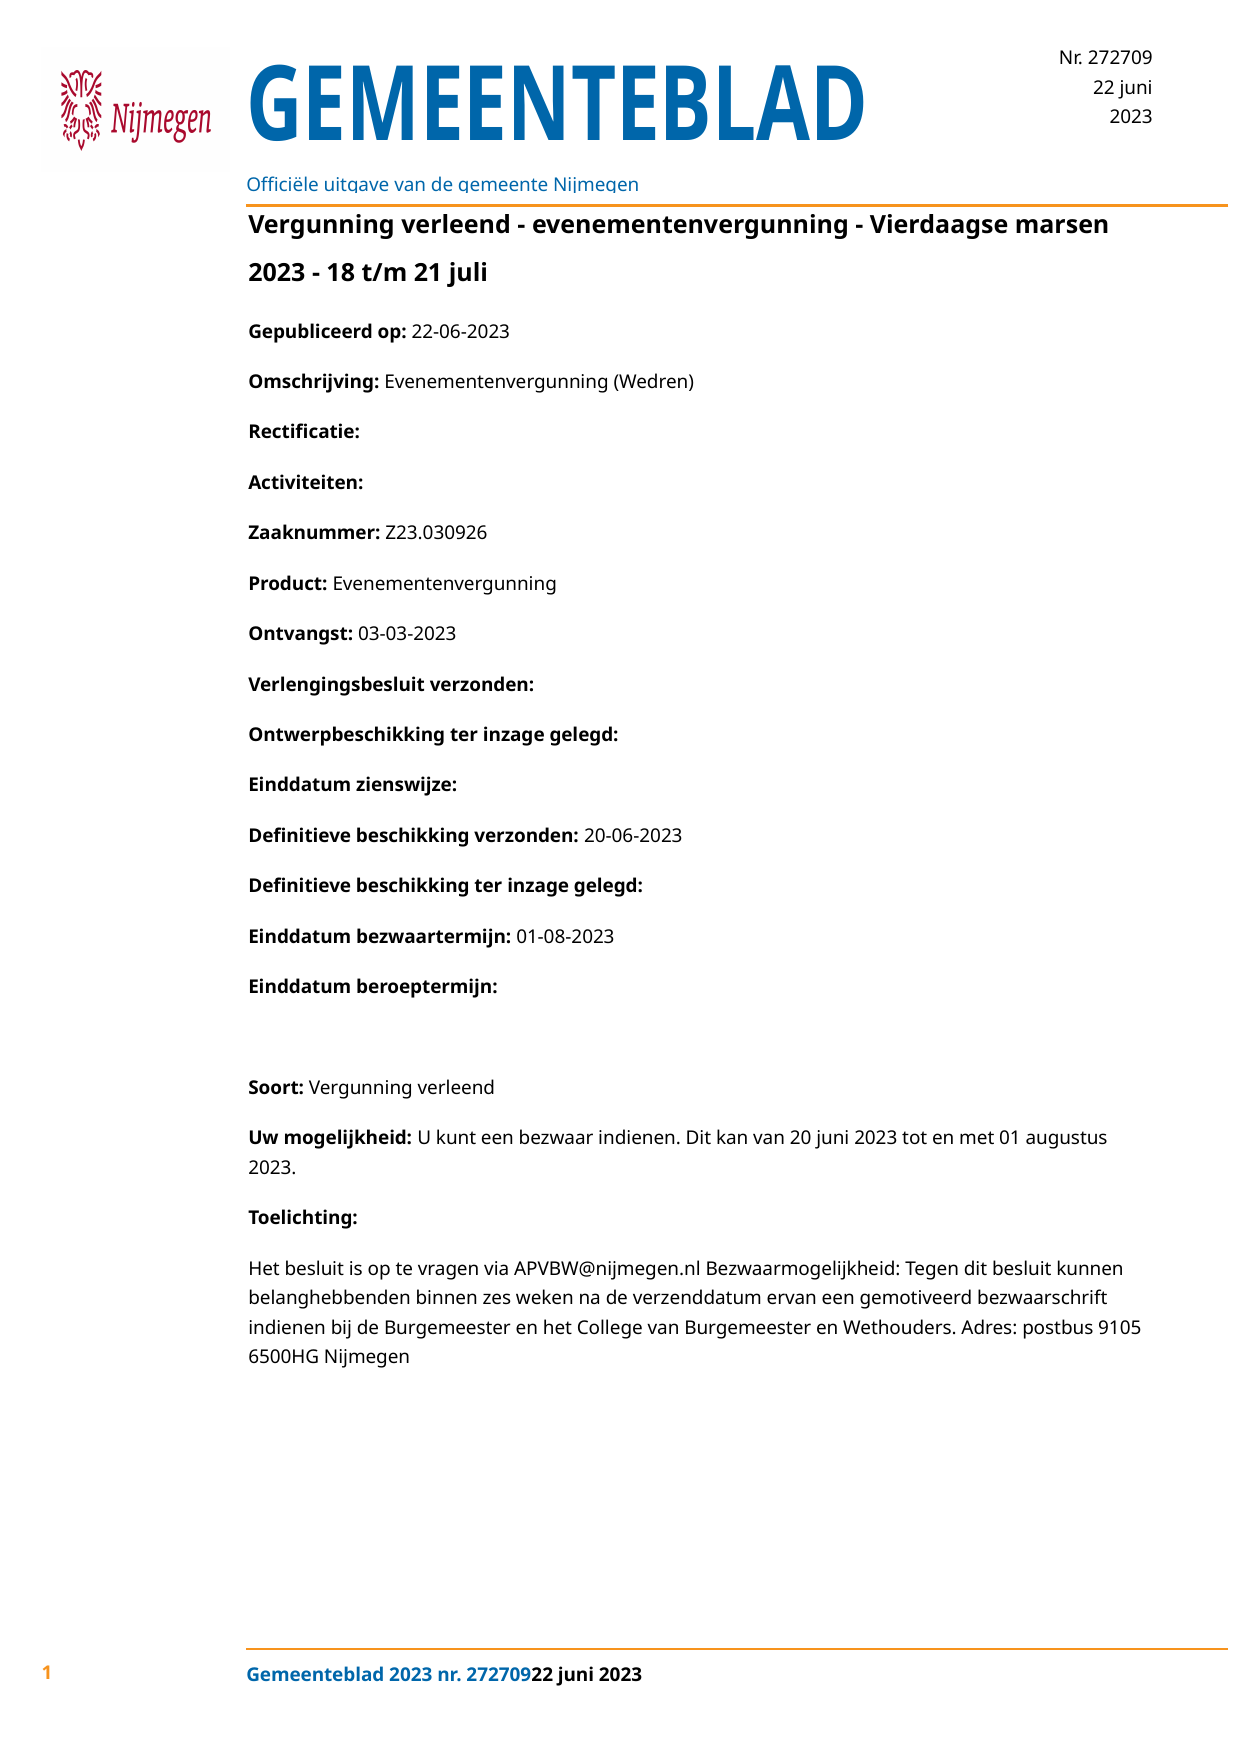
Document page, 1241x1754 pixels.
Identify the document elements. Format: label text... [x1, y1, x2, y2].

text Rectificatie: [248, 419, 1152, 444]
text Einddatum bezwaartermijn: 01-08-2023 [248, 923, 1152, 949]
text Omschrijving: Evenementenvergunning (Wedren) [248, 368, 1152, 394]
text Zaaknummer: Z23.030926 [248, 519, 1152, 545]
text Verlengingsbesluit verzonden: [248, 671, 1152, 697]
text Definitieve beschikking verzonden: 20-06-2023 [248, 822, 1152, 848]
text Het besluit is op te vragen via APVBW@nijmegen.nl Bezwaarmogelijkheid: Tegen dit besluit kunnen belanghebbenden binnen zes weken na de verzenddatum ervan een gemotiveerd bezwaarschrift indienen bij de Burgemeester en het College van Burgemeester en Wethouders. Adres: postbus 9105 6500HG Nijmegen [248, 1255, 1152, 1369]
text Uw mogelijkheid: U kunt een bezwaar indienen. Dit kan van 20 juni 2023 tot en met 01 augustus 2023. [248, 1124, 1152, 1180]
picture [41, 47, 231, 172]
text Toelichting: [248, 1204, 1152, 1230]
text Soort: Vergunning verleend [248, 1074, 1152, 1100]
text Einddatum zienswijze: [248, 772, 1152, 797]
text Product: Evenementenvergunning [248, 570, 1152, 596]
text Gepubliceerd op: 22-06-2023 [248, 318, 1152, 344]
text Activiteiten: [248, 469, 1152, 495]
text Ontwerpbeschikking ter inzage gelegd: [248, 721, 1152, 747]
text Einddatum beroeptermijn: [248, 973, 1152, 999]
text Vergunning verleend - evenementenvergunning - Vierdaagse marsen 2023 - 18 t/m 21 juli [248, 207, 1152, 288]
text Ontvangst: 03-03-2023 [248, 620, 1152, 646]
text Definitieve beschikking ter inzage gelegd: [248, 872, 1152, 898]
